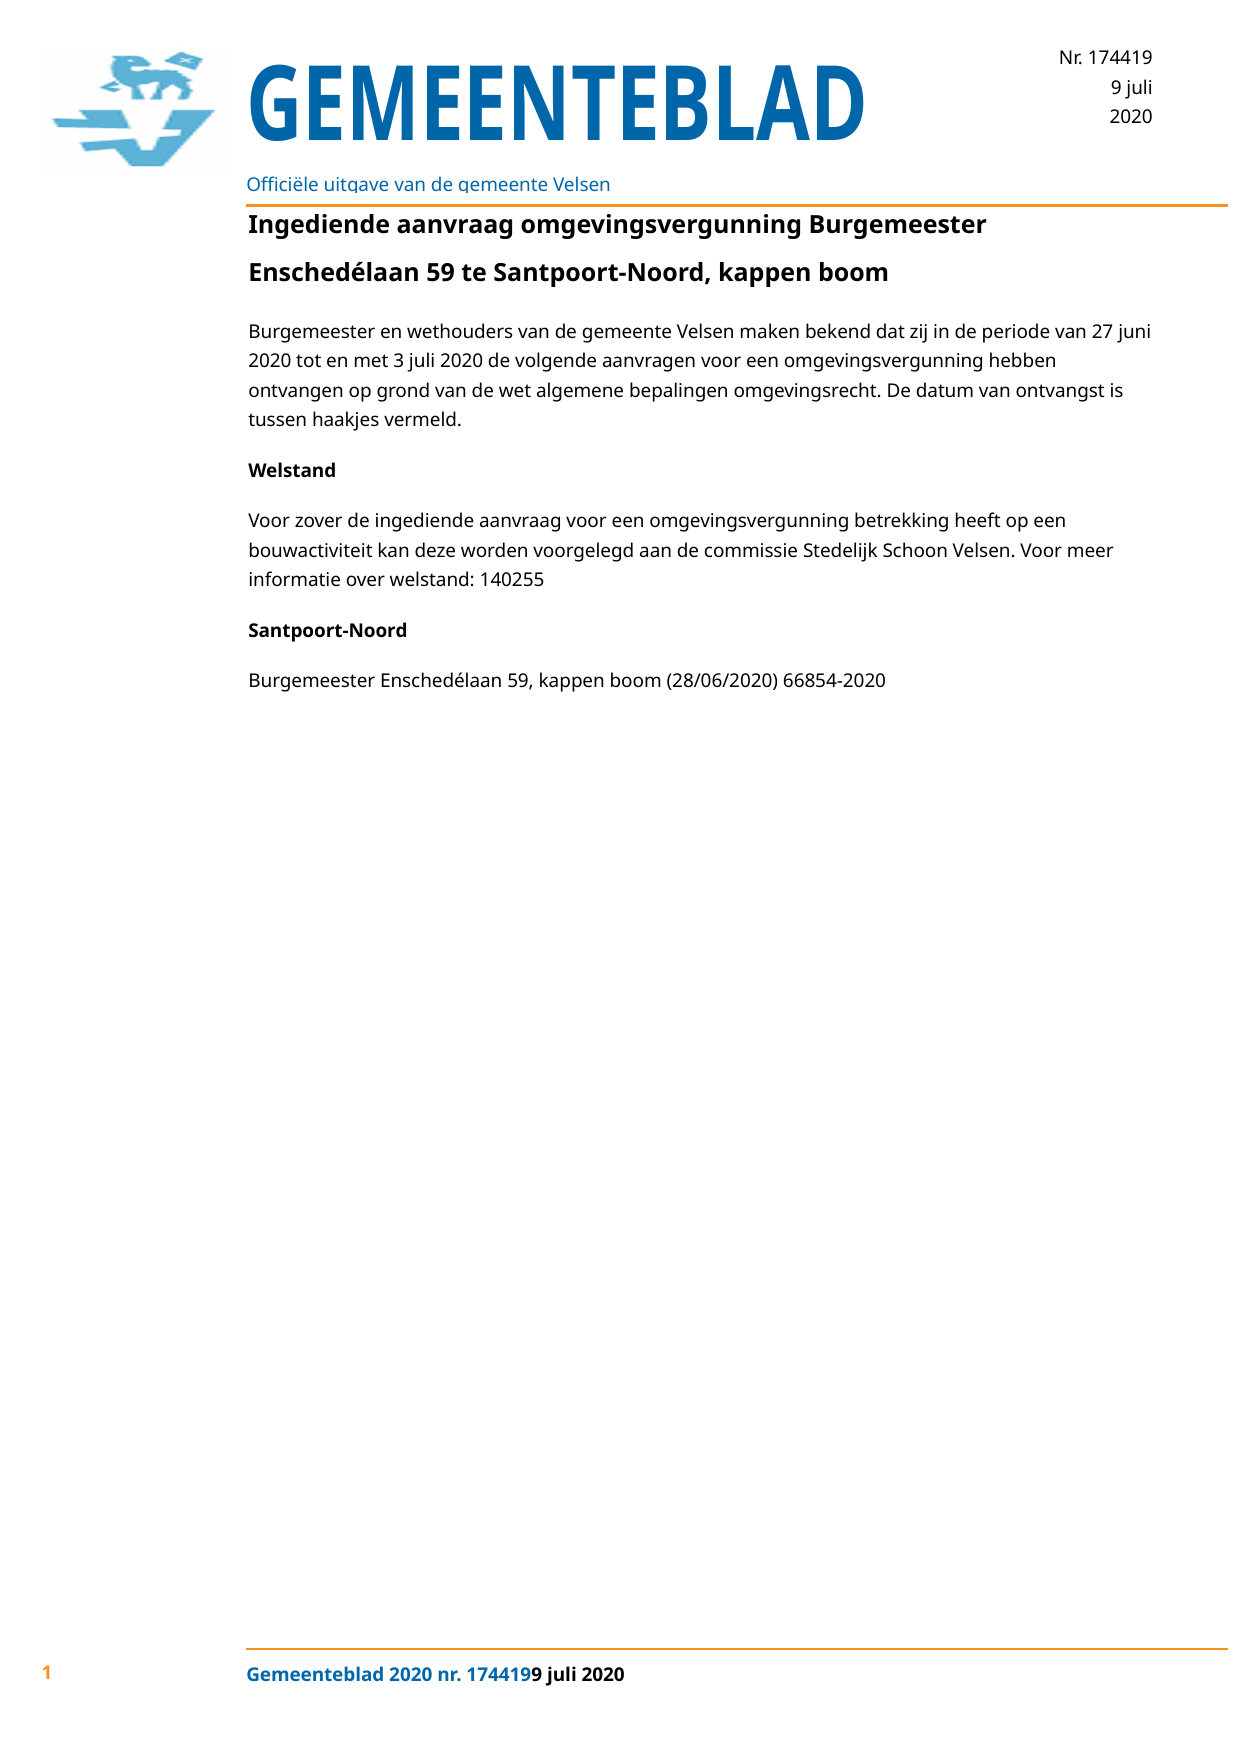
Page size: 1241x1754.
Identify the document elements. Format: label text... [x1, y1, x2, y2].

picture [41, 47, 231, 172]
text Burgemeester en wethouders van de gemeente Velsen maken bekend dat zij in de periode van 27 juni 2020 tot en met 3 juli 2020 de volgende aanvragen voor een omgevingsvergunning hebben ontvangen op grond van de wet algemene bepalingen omgevingsrecht. De datum van ontvangst is tussen haakjes vermeld. [248, 318, 1152, 432]
text Welstand [248, 457, 1152, 483]
text Burgemeester Enschedélaan 59, kappen boom (28/06/2020) 66854-2020 [248, 667, 1152, 693]
text Ingediende aanvraag omgevingsvergunning Burgemeester Enschedélaan 59 te Santpoort-Noord, kappen boom [248, 207, 1152, 288]
text Voor zover de ingediende aanvraag voor een omgevingsvergunning betrekking heeft op een bouwactiviteit kan deze worden voorgelegd aan de commissie Stedelijk Schoon Velsen. Voor meer informatie over welstand: 140255 [248, 507, 1152, 592]
text Santpoort-Noord [248, 617, 1152, 643]
